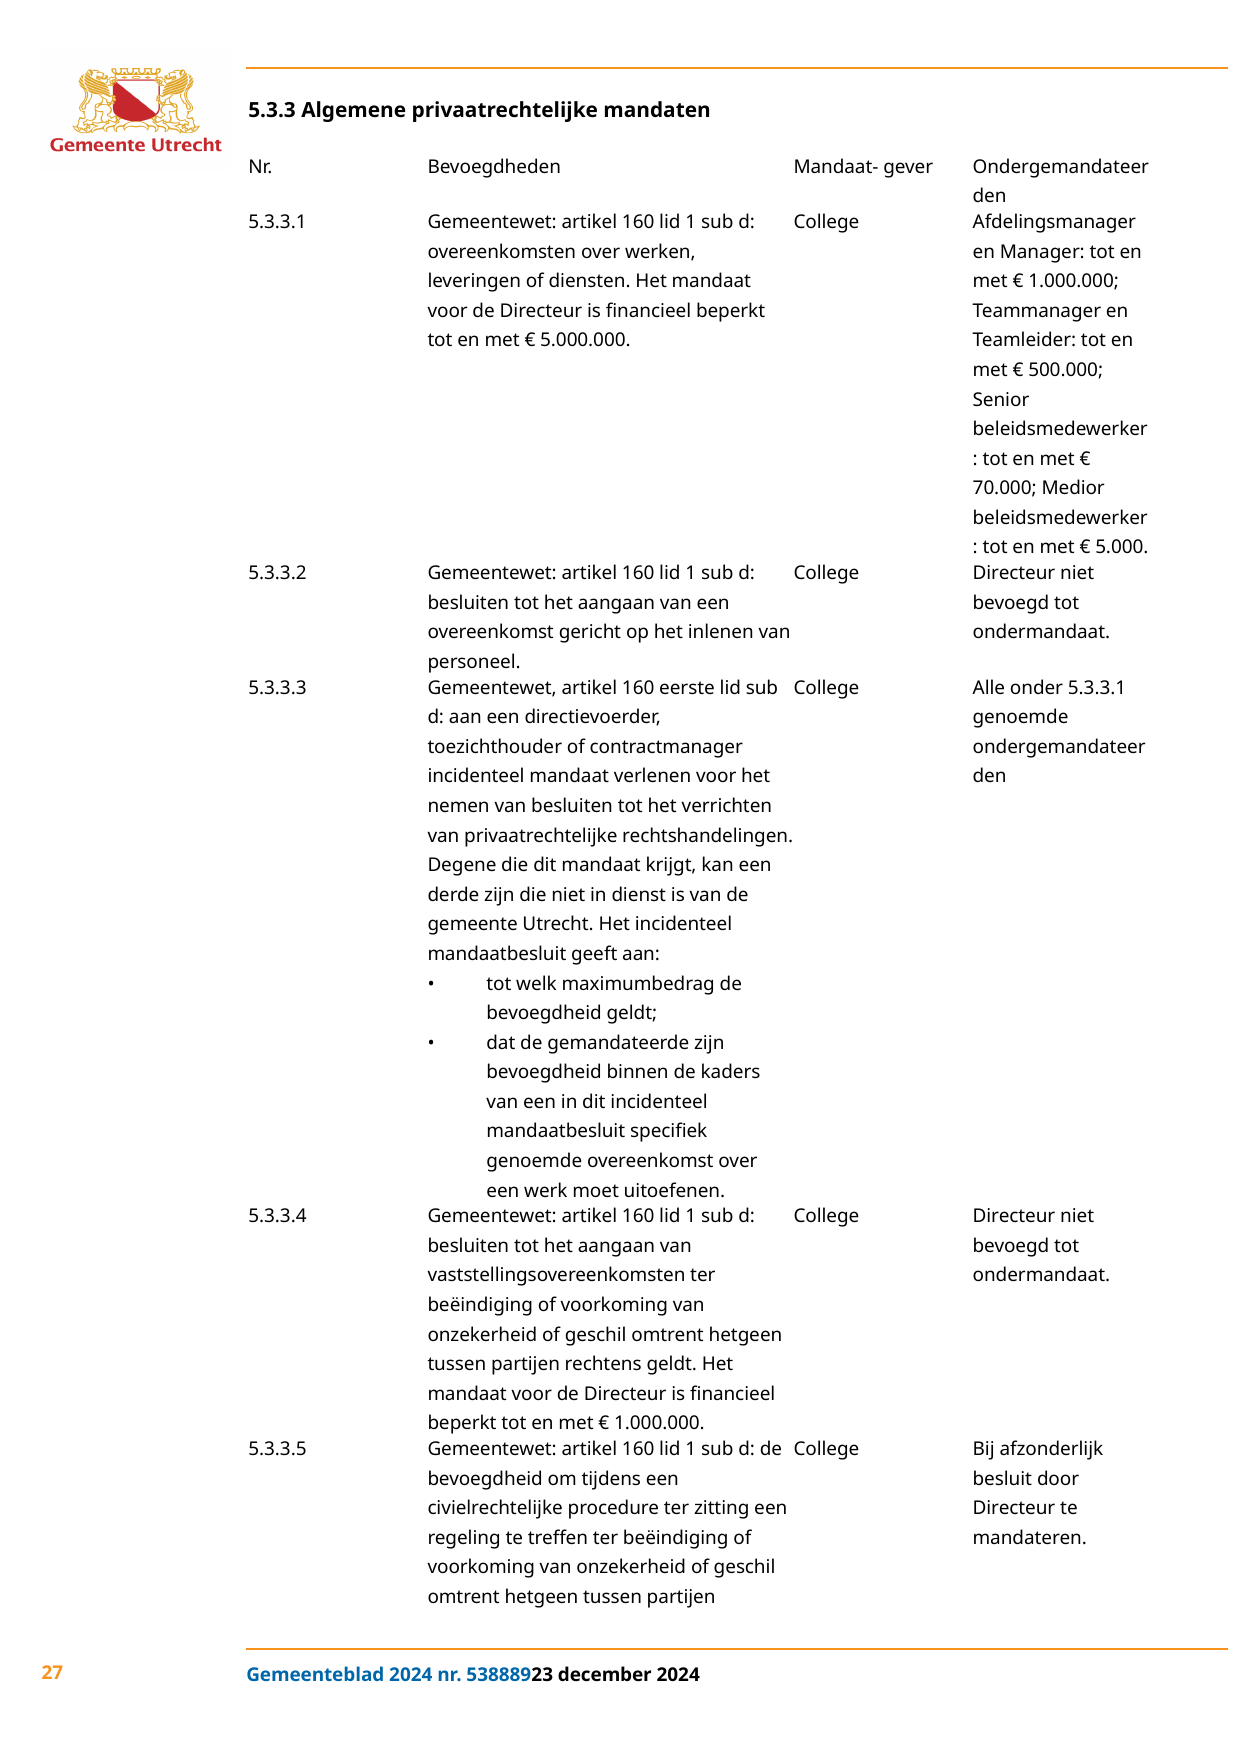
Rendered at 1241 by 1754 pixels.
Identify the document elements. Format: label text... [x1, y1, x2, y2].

table_cell Directeur niet bevoegd tot ondermandaat. [973, 1203, 1152, 1435]
picture [41, 47, 231, 172]
table_cell 5.3.3.5 [248, 1435, 427, 1609]
table_cell 5.3.3.2 [248, 559, 427, 674]
table_header Ondergemandateerden [973, 153, 1152, 208]
table_header Nr. [248, 153, 427, 208]
table_cell College [793, 1203, 972, 1435]
table_cell 5.3.3.1 [248, 208, 427, 559]
table_cell College [793, 674, 972, 1202]
text 5.3.3 Algemene privaatrechtelijke mandaten [248, 95, 1152, 123]
table_cell Gemeentewet: artikel 160 lid 1 sub d: besluiten tot het aangaan van vaststellingsovereenkomsten ter beëindiging of voorkoming van onzekerheid of geschil omtrent hetgeen tussen partijen rechtens geldt. Het mandaat voor de Directeur is financieel beperkt tot en met € 1.000.000. [427, 1203, 793, 1435]
table_cell Directeur niet bevoegd tot ondermandaat. [973, 559, 1152, 674]
table_cell Afdelingsmanager en Manager: tot en met € 1.000.000; Teammanager en Teamleider: tot en met € 500.000; Senior beleidsmedewerker: tot en met € 70.000; Medior beleidsmedewerker: tot en met € 5.000. [973, 208, 1152, 559]
table_cell College [793, 208, 972, 559]
table_cell Gemeentewet, artikel 160 eerste lid sub d: aan een directievoerder, toezichthouder of contractmanager incidenteel mandaat verlenen voor het nemen van besluiten tot het verrichten van privaatrechtelijke rechtshandelingen. Degene die dit mandaat krijgt, kan een derde zijn die niet in dienst is van de gemeente Utrecht. Het incidenteel mandaatbesluit geeft aan: tot welk maximumbedrag de bevoegdheid geldt; dat de gemandateerde zijn bevoegdheid binnen de kaders van een in dit incidenteel mandaatbesluit specifiek genoemde overeenkomst over een werk moet uitoefenen. [427, 674, 793, 1202]
table_cell College [793, 559, 972, 674]
table_cell 5.3.3.3 [248, 674, 427, 1202]
table_cell Alle onder 5.3.3.1 genoemde ondergemandateerden [973, 674, 1152, 1202]
table_cell Gemeentewet: artikel 160 lid 1 sub d: de bevoegdheid om tijdens een civielrechtelijke procedure ter zitting een regeling te treffen ter beëindiging of voorkoming van onzekerheid of geschil omtrent hetgeen tussen partijen [427, 1435, 793, 1609]
table_header Bevoegdheden [427, 153, 793, 208]
table_cell Bij afzonderlijk besluit door Directeur te mandateren. [973, 1435, 1152, 1609]
table_cell 5.3.3.4 [248, 1203, 427, 1435]
table_cell College [793, 1435, 972, 1609]
table_cell Gemeentewet: artikel 160 lid 1 sub d: besluiten tot het aangaan van een overeenkomst gericht op het inlenen van personeel. [427, 559, 793, 674]
table_header Mandaat- gever [793, 153, 972, 208]
table_cell Gemeentewet: artikel 160 lid 1 sub d: overeenkomsten over werken, leveringen of diensten. Het mandaat voor de Directeur is financieel beperkt tot en met € 5.000.000. [427, 208, 793, 559]
